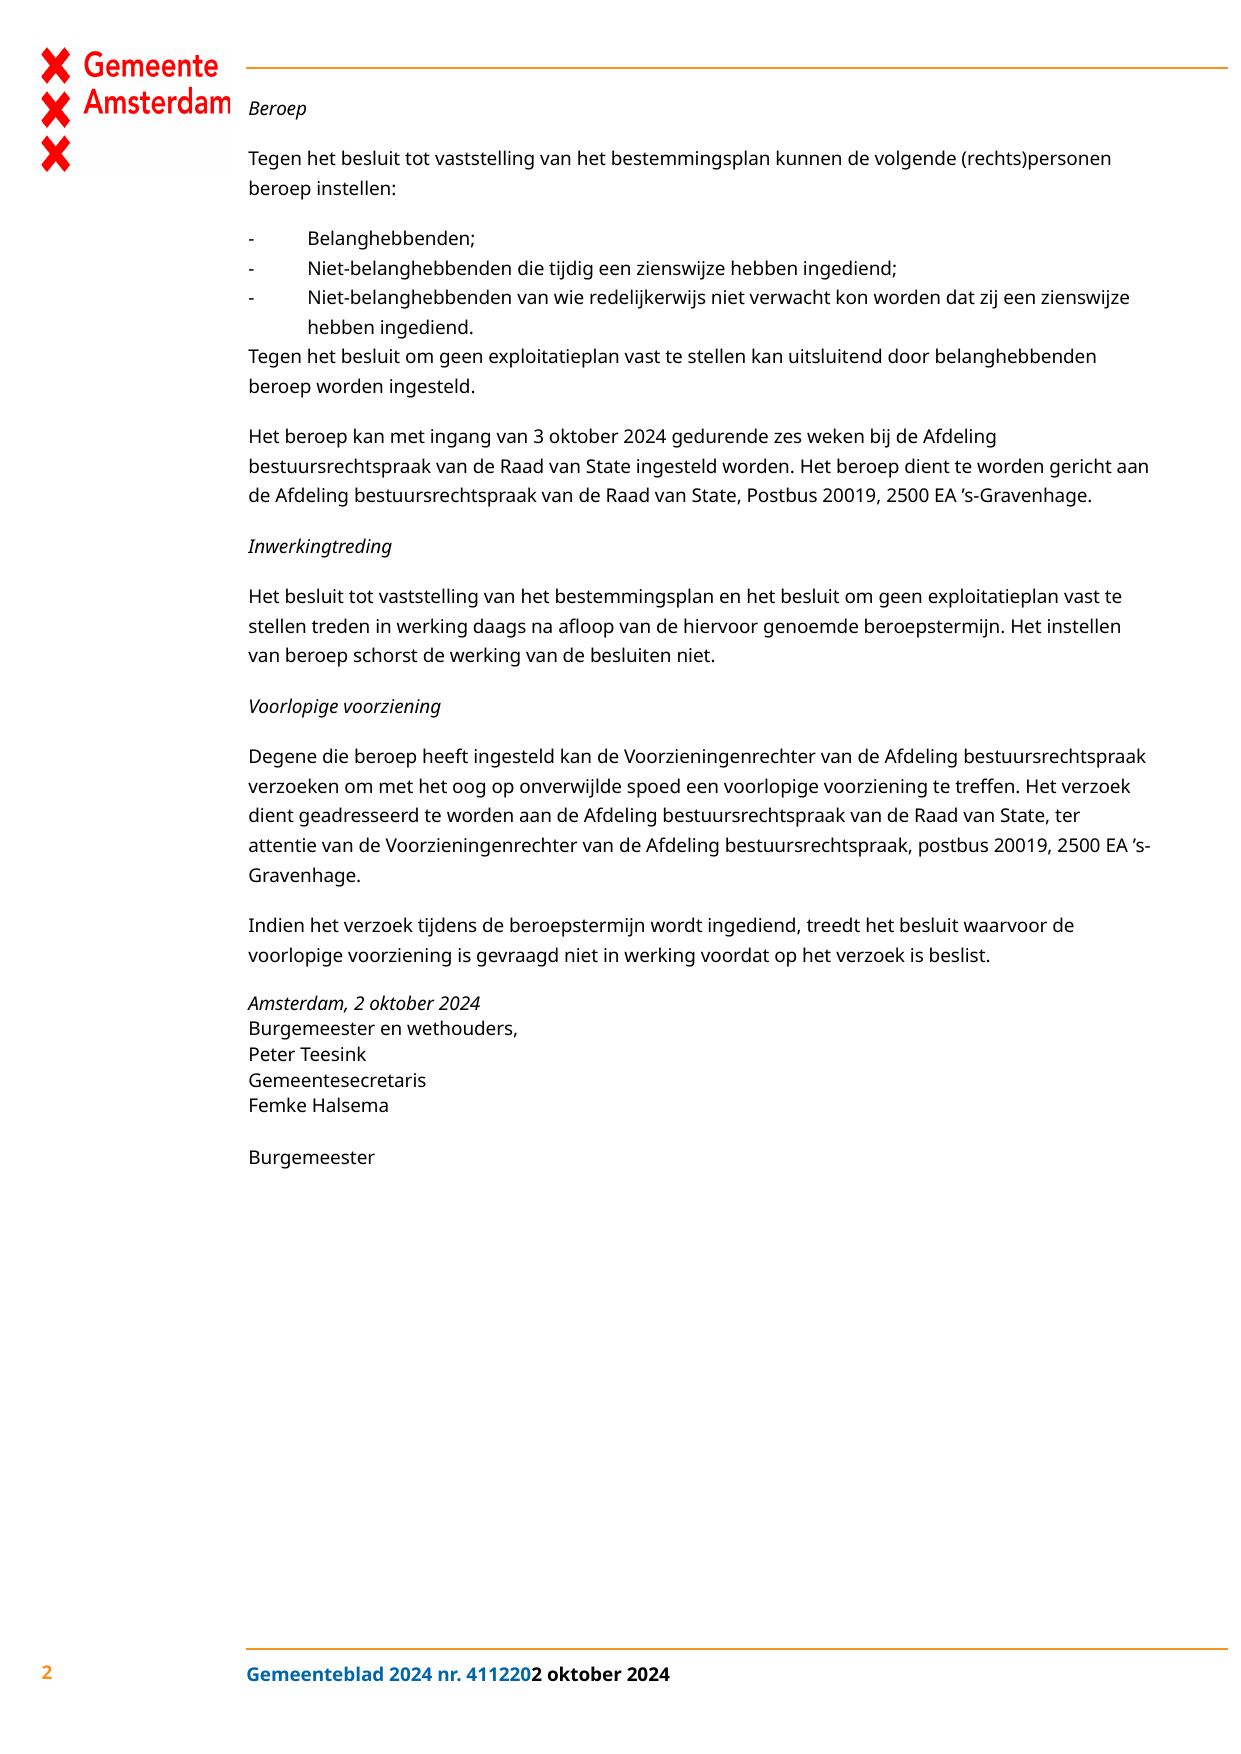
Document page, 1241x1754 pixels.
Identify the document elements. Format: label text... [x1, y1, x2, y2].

list Niet-belanghebbenden die tijdig een zienswijze hebben ingediend; [248, 255, 1152, 281]
text Inwerkingtreding [248, 533, 1152, 559]
text Tegen het besluit om geen exploitatieplan vast te stellen kan uitsluitend door belanghebbenden beroep worden ingesteld. [248, 343, 1152, 399]
text Gemeentesecretaris [248, 1067, 1152, 1093]
text Het besluit tot vaststelling van het bestemmingsplan en het besluit om geen exploitatieplan vast te stellen treden in werking daags na afloop van de hiervoor genoemde beroepstermijn. Het instellen van beroep schorst de werking van de besluiten niet. [248, 583, 1152, 668]
text Indien het verzoek tijdens de beroepstermijn wordt ingediend, treedt het besluit waarvoor de voorlopige voorziening is gevraagd niet in werking voordat op het verzoek is beslist. [248, 912, 1152, 968]
text Amsterdam, 2 oktober 2024 [248, 990, 1152, 1015]
text Burgemeester en wethouders, [248, 1015, 1152, 1041]
picture [41, 47, 231, 172]
text Peter Teesink [248, 1041, 1152, 1067]
text Femke Halsema [248, 1093, 1152, 1118]
text Beroep [248, 95, 1152, 121]
text Burgemeester [248, 1144, 1152, 1170]
list Belanghebbenden; [248, 225, 1152, 251]
text Degene die beroep heeft ingesteld kan de Voorzieningenrechter van de Afdeling bestuursrechtspraak verzoeken om met het oog op onverwijlde spoed een voorlopige voorziening te treffen. Het verzoek dient geadresseerd te worden aan de Afdeling bestuursrechtspraak van de Raad van State, ter attentie van de Voorzieningenrechter van de Afdeling bestuursrechtspraak, postbus 20019, 2500 EA ’s-Gravenhage. [248, 743, 1152, 888]
text Het beroep kan met ingang van 3 oktober 2024 gedurende zes weken bij de Afdeling bestuursrechtspraak van de Raad van State ingesteld worden. Het beroep dient te worden gericht aan de Afdeling bestuursrechtspraak van de Raad van State, Postbus 20019, 2500 EA ’s-Gravenhage. [248, 423, 1152, 508]
text Voorlopige voorziening [248, 693, 1152, 719]
list Niet-belanghebbenden van wie redelijkerwijs niet verwacht kon worden dat zij een zienswijze hebben ingediend. [248, 284, 1152, 340]
text Tegen het besluit tot vaststelling van het bestemmingsplan kunnen de volgende (rechts)personen beroep instellen: [248, 145, 1152, 201]
